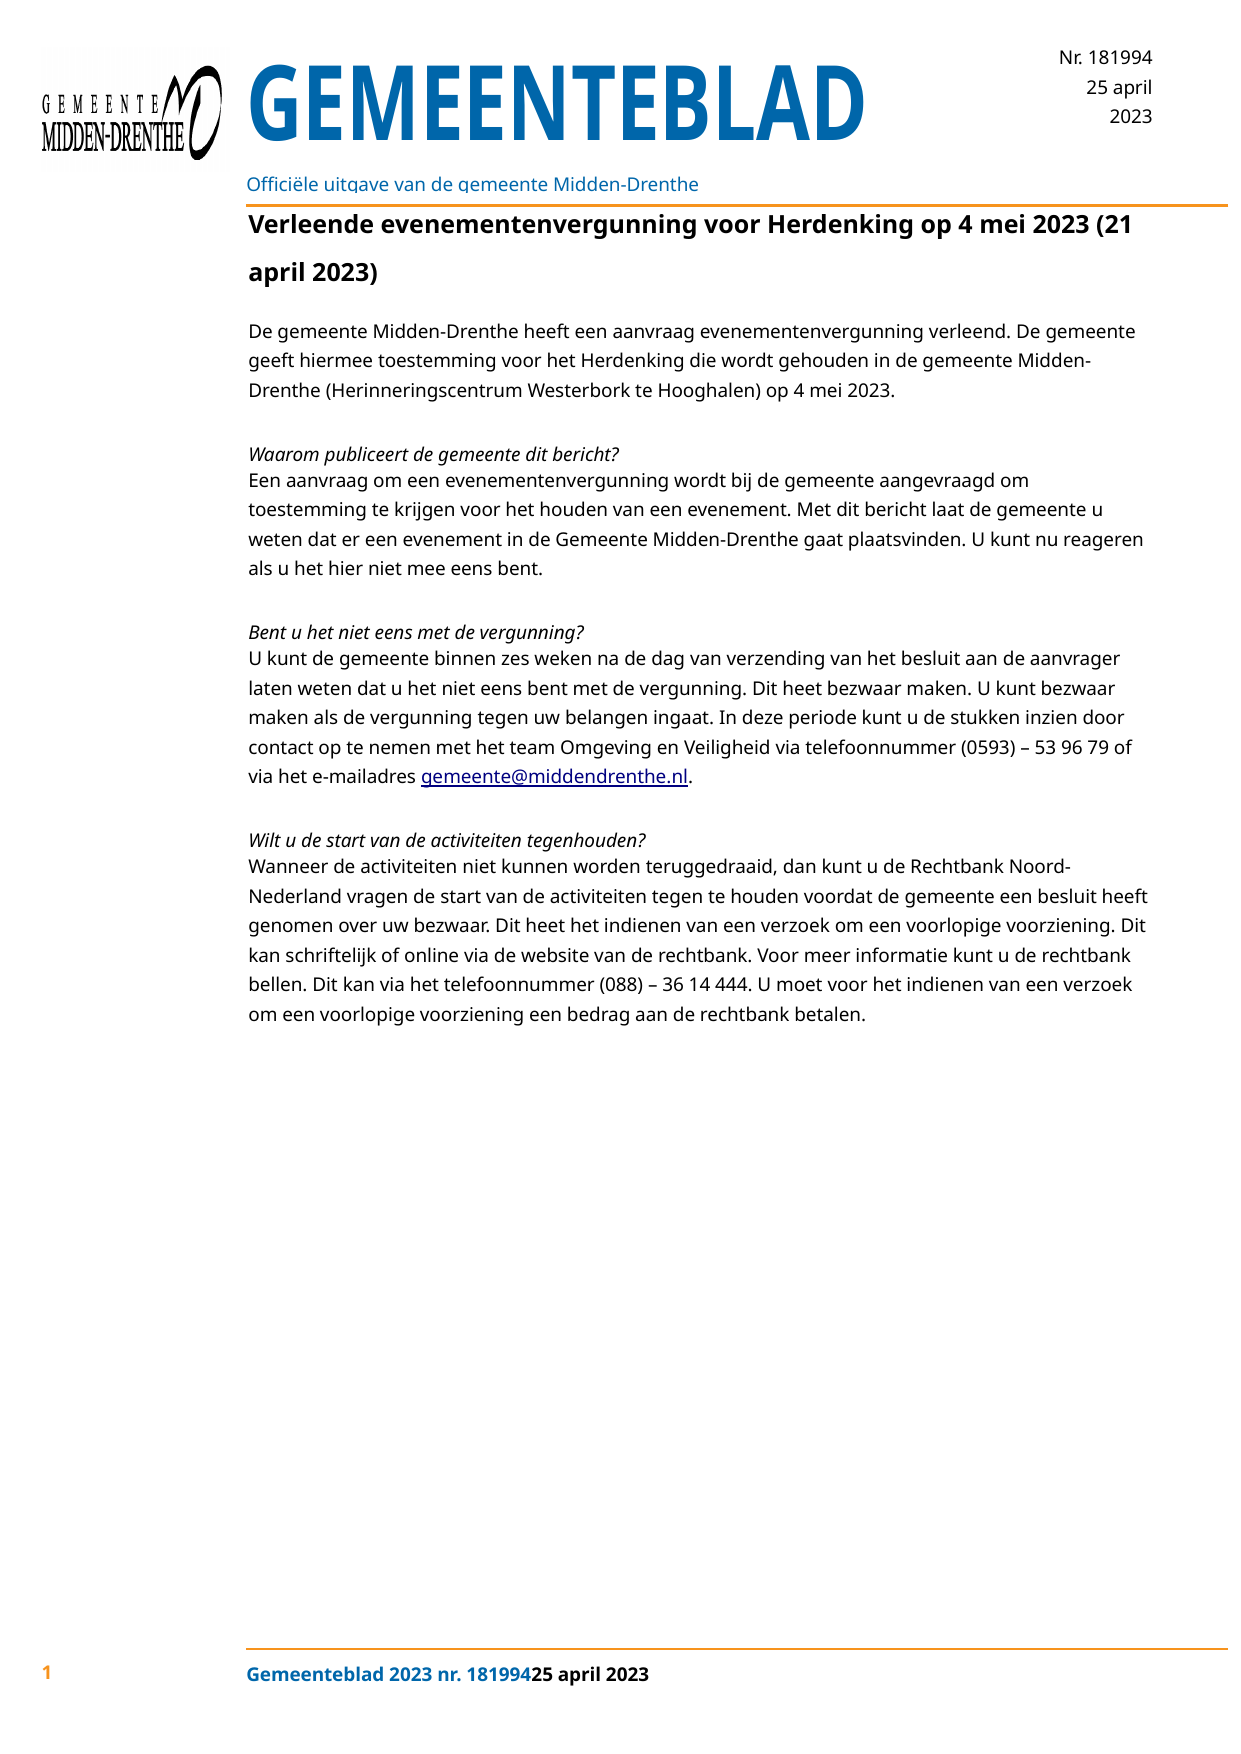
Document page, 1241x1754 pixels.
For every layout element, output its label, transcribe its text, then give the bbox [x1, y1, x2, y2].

picture [41, 47, 231, 172]
text Waarom publiceert de gemeente dit bericht? [248, 441, 1152, 467]
text U kunt de gemeente binnen zes weken na de dag van verzending van het besluit aan de aanvrager laten weten dat u het niet eens bent met de vergunning. Dit heet bezwaar maken. U kunt bezwaar maken als de vergunning tegen uw belangen ingaat. In deze periode kunt u de stukken inzien door contact op te nemen met het team Omgeving en Veiligheid via telefoonnummer (0593) – 53 96 79 of via het e-mailadres gemeente@middendrenthe.nl. [248, 645, 1152, 789]
text Een aanvraag om een evenementenvergunning wordt bij de gemeente aangevraagd om toestemming te krijgen voor het houden van een evenement. Met dit bericht laat de gemeente u weten dat er een evenement in de Gemeente Midden-Drenthe gaat plaatsvinden. U kunt nu reageren als u het hier niet mee eens bent. [248, 467, 1152, 581]
text De gemeente Midden-Drenthe heeft een aanvraag evenementenvergunning verleend. De gemeente geeft hiermee toestemming voor het Herdenking die wordt gehouden in de gemeente Midden-Drenthe (Herinneringscentrum Westerbork te Hooghalen) op 4 mei 2023. [248, 318, 1152, 403]
text Verleende evenementenvergunning voor Herdenking op 4 mei 2023 (21 april 2023) [248, 207, 1152, 288]
text Bent u het niet eens met de vergunning? [248, 619, 1152, 645]
text Wilt u de start van de activiteiten tegenhouden? [248, 827, 1152, 853]
text Wanneer de activiteiten niet kunnen worden teruggedraaid, dan kunt u de Rechtbank Noord-Nederland vragen de start van de activiteiten tegen te houden voordat de gemeente een besluit heeft genomen over uw bezwaar. Dit heet het indienen van een verzoek om een voorlopige voorziening. Dit kan schriftelijk of online via de website van de rechtbank. Voor meer informatie kunt u de rechtbank bellen. Dit kan via het telefoonnummer (088) – 36 14 444. U moet voor het indienen van een verzoek om een voorlopige voorziening een bedrag aan de rechtbank betalen. [248, 853, 1152, 1027]
